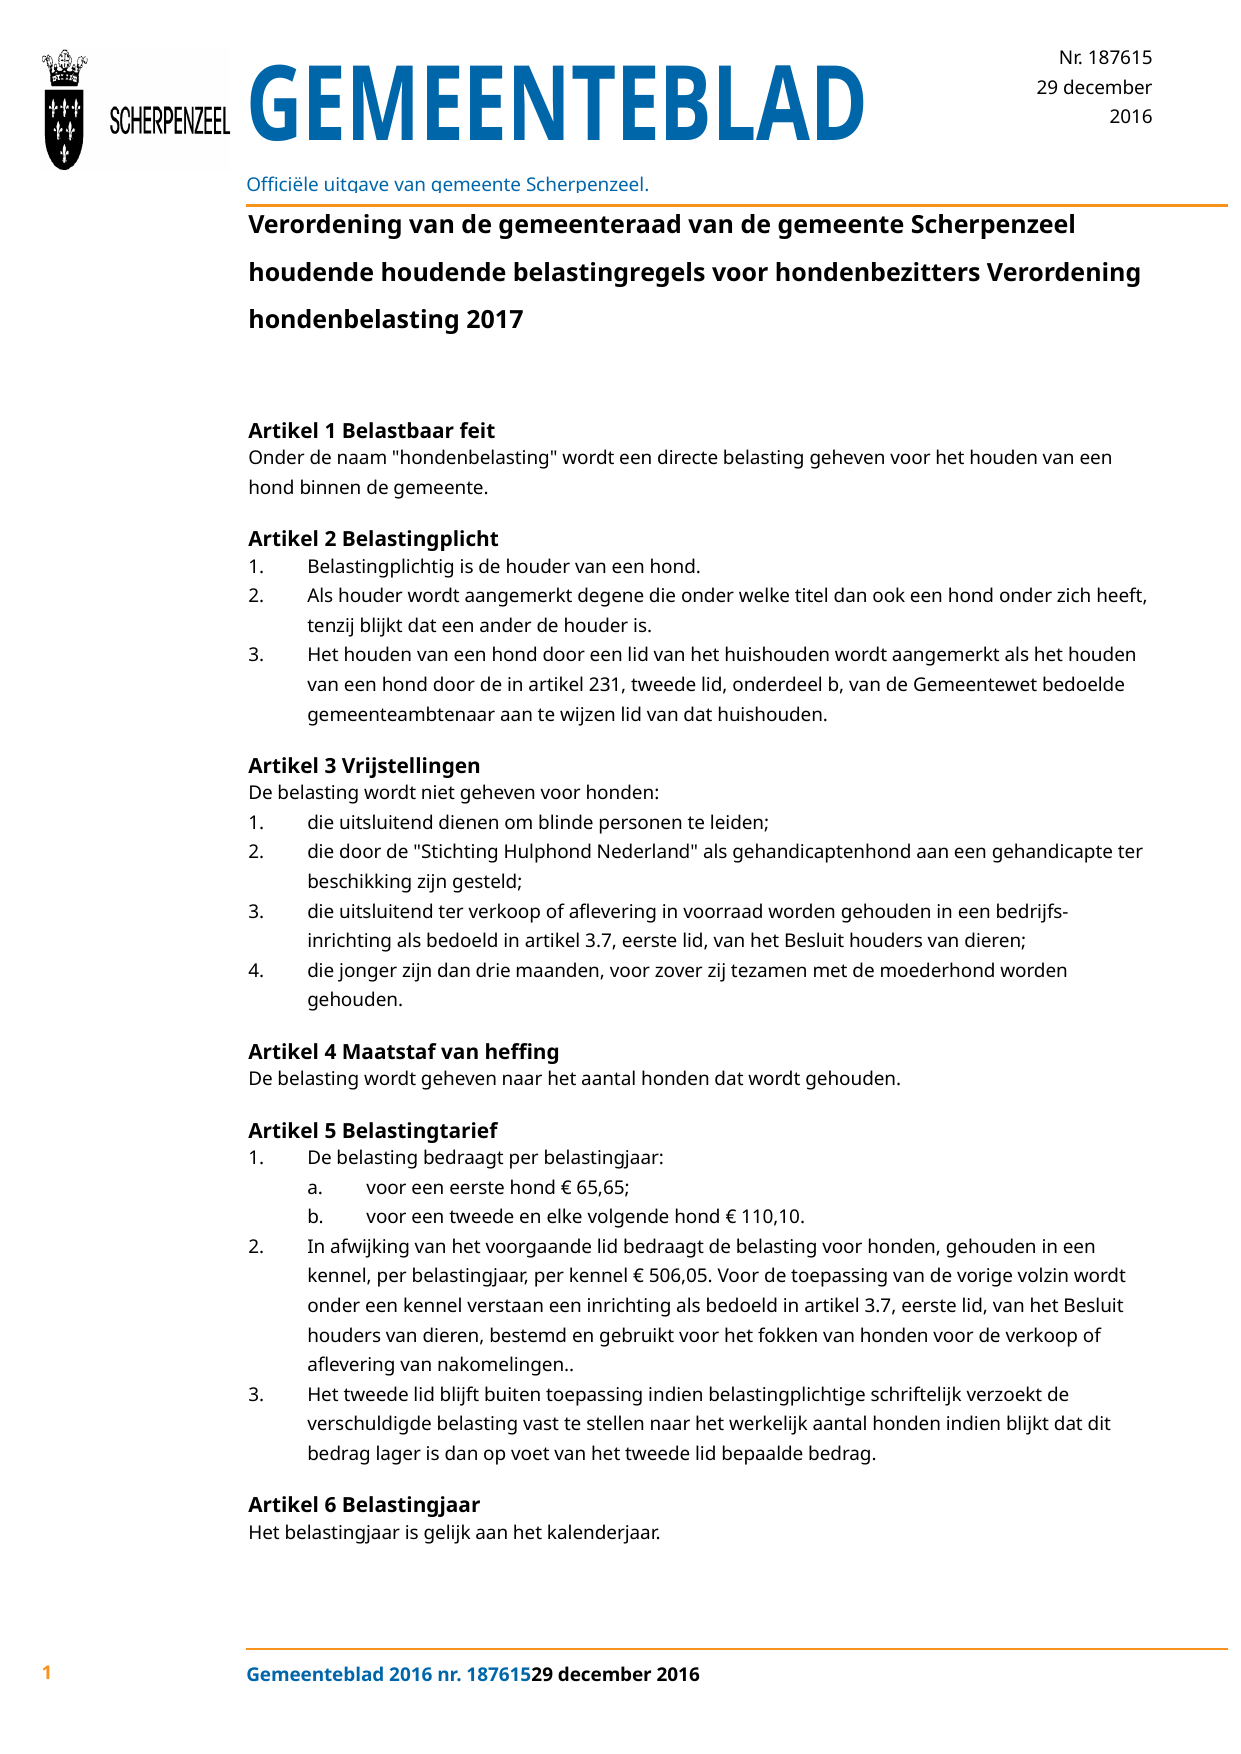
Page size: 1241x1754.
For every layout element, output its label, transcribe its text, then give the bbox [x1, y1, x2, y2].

text De belasting wordt geheven naar het aantal honden dat wordt gehouden. [248, 1066, 1152, 1091]
text Verordening van de gemeenteraad van de gemeente Scherpenzeel houdende houdende belastingregels voor hondenbezitters Verordening hondenbelasting 2017 [248, 207, 1152, 336]
text Artikel 1 Belastbaar feit [248, 416, 1152, 444]
text Onder de naam "hondenbelasting" wordt een directe belasting geheven voor het houden van een hond binnen de gemeente. [248, 444, 1152, 500]
list voor een tweede en elke volgende hond € 110,10. [307, 1203, 1152, 1229]
list die uitsluitend dienen om blinde personen te leiden; [248, 809, 1152, 835]
text Artikel 5 Belastingtarief [248, 1116, 1152, 1144]
list voor een eerste hond € 65,65; [307, 1174, 1152, 1200]
picture [41, 47, 231, 172]
text Artikel 4 Maatstaf van heffing [248, 1037, 1152, 1066]
list die jonger zijn dan drie maanden, voor zover zij tezamen met de moederhond worden gehouden. [248, 957, 1152, 1012]
text De belasting wordt niet geheven voor honden: [248, 779, 1152, 805]
list Als houder wordt aangemerkt degene die onder welke titel dan ook een hond onder zich heeft, tenzij blijkt dat een ander de houder is. [248, 582, 1152, 638]
text Artikel 6 Belastingjaar [248, 1491, 1152, 1519]
text Artikel 2 Belastingplicht [248, 524, 1152, 553]
list die uitsluitend ter verkoop of aflevering in voorraad worden gehouden in een bedrijfs-inrichting als bedoeld in artikel 3.7, eerste lid, van het Besluit houders van dieren; [248, 898, 1152, 953]
list Het tweede lid blijft buiten toepassing indien belastingplichtige schriftelijk verzoekt de verschuldigde belasting vast te stellen naar het werkelijk aantal honden indien blijkt dat dit bedrag lager is dan op voet van het tweede lid bepaalde bedrag. [248, 1381, 1152, 1466]
text Het belastingjaar is gelijk aan het kalenderjaar. [248, 1519, 1152, 1545]
text Artikel 3 Vrijstellingen [248, 751, 1152, 779]
list De belasting bedraagt per belastingjaar: [248, 1144, 1152, 1170]
list In afwijking van het voorgaande lid bedraagt de belasting voor honden, gehouden in een kennel, per belastingjaar, per kennel € 506,05. Voor de toepassing van de vorige volzin wordt onder een kennel verstaan een inrichting als bedoeld in artikel 3.7, eerste lid, van het Besluit houders van dieren, bestemd en gebruikt voor het fokken van honden voor de verkoop of aflevering van nakomelingen.. [248, 1233, 1152, 1377]
list Het houden van een hond door een lid van het huishouden wordt aangemerkt als het houden van een hond door de in artikel 231, tweede lid, onderdeel b, van de Gemeentewet bedoelde gemeenteambtenaar aan te wijzen lid van dat huishouden. [248, 642, 1152, 726]
list die door de "Stichting Hulphond Nederland" als gehandicaptenhond aan een gehandicapte ter beschikking zijn gesteld; [248, 839, 1152, 894]
list Belastingplichtig is de houder van een hond. [248, 553, 1152, 578]
